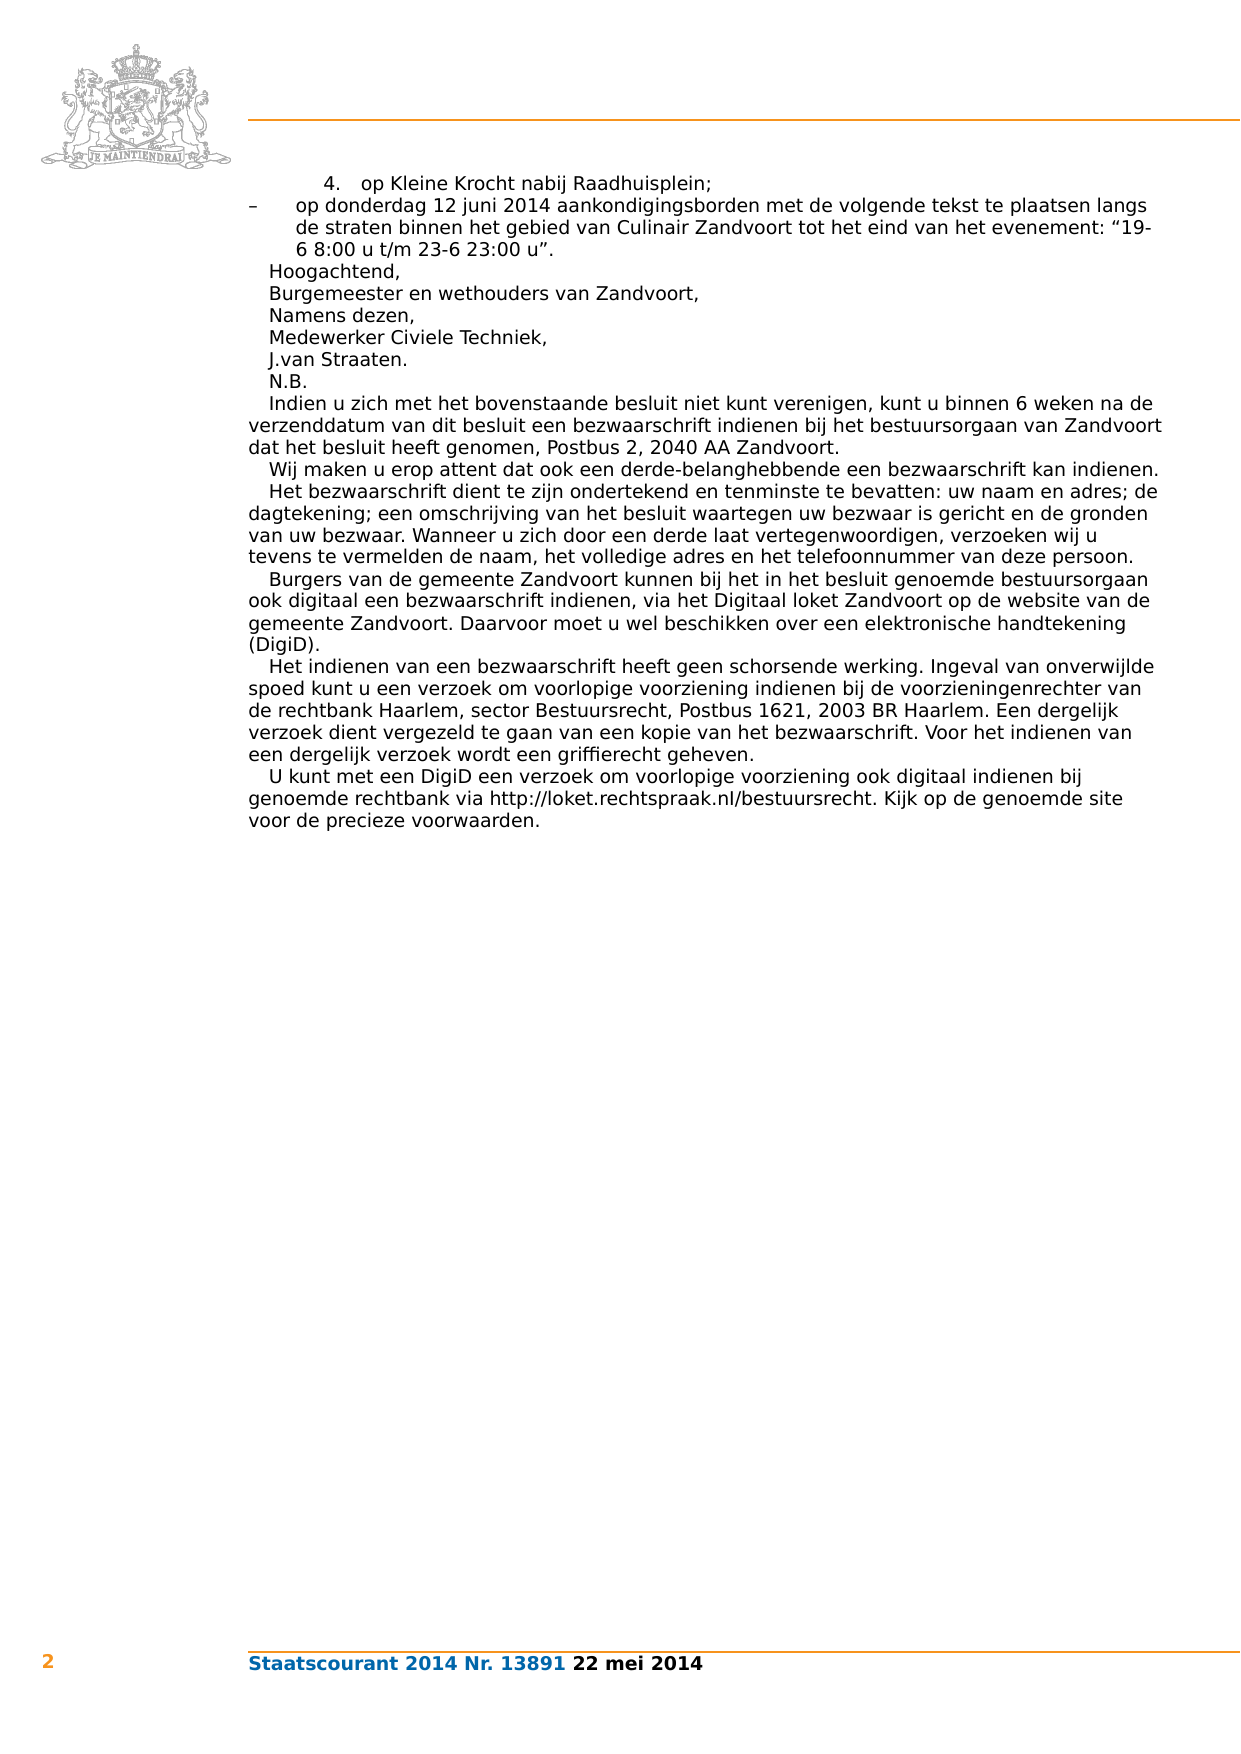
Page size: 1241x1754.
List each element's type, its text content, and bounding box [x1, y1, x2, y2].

text Burgemeester en wethouders van Zandvoort, [248, 283, 1163, 305]
picture [41, 44, 231, 169]
list op Kleine Krocht nabij Raadhuisplein; [323, 173, 1163, 195]
text Namens dezen, [248, 305, 1163, 327]
text Het indienen van een bezwaarschrift heeft geen schorsende werking. Ingeval van onverwijlde spoed kunt u een verzoek om voorlopige voorziening indienen bij de voorzieningenrechter van de rechtbank Haarlem, sector Bestuursrecht, Postbus 1621, 2003 BR Haarlem. Een dergelijk verzoek dient vergezeld te gaan van een kopie van het bezwaarschrift. Voor het indienen van een dergelijk verzoek wordt een griffierecht geheven. [248, 656, 1163, 766]
text U kunt met een DigiD een verzoek om voorlopige voorziening ook digitaal indienen bij genoemde rechtbank via http://loket.rechtspraak.nI/bestuursrecht. Kijk op de genoemde site voor de precieze voorwaarden. [248, 766, 1163, 832]
text Hoogachtend, [248, 261, 1163, 283]
text Het bezwaarschrift dient te zijn ondertekend en tenminste te bevatten: uw naam en adres; de dagtekening; een omschrijving van het besluit waartegen uw bezwaar is gericht en de gronden van uw bezwaar. Wanneer u zich door een derde laat vertegenwoordigen, verzoeken wij u tevens te vermelden de naam, het volledige adres en het telefoonnummer van deze persoon. [248, 481, 1163, 568]
text Wij maken u erop attent dat ook een derde-belanghebbende een bezwaarschrift kan indienen. [248, 458, 1163, 481]
text Medewerker Civiele Techniek, [248, 327, 1163, 349]
text J.van Straaten. [248, 349, 1163, 371]
text N.B. [248, 371, 1163, 393]
text Indien u zich met het bovenstaande besluit niet kunt verenigen, kunt u binnen 6 weken na de verzenddatum van dit besluit een bezwaarschrift indienen bij het bestuursorgaan van Zandvoort dat het besluit heeft genomen, Postbus 2, 2040 AA Zandvoort. [248, 393, 1163, 458]
text Burgers van de gemeente Zandvoort kunnen bij het in het besluit genoemde bestuursorgaan ook digitaal een bezwaarschrift indienen, via het Digitaal loket Zandvoort op de website van de gemeente Zandvoort. Daarvoor moet u wel beschikken over een elektronische handtekening (DigiD). [248, 568, 1163, 656]
list op donderdag 12 juni 2014 aankondigingsborden met de volgende tekst te plaatsen langs de straten binnen het gebied van Culinair Zandvoort tot het eind van het evenement: “19-6 8:00 u t/m 23-6 23:00 u”. [248, 195, 1163, 261]
